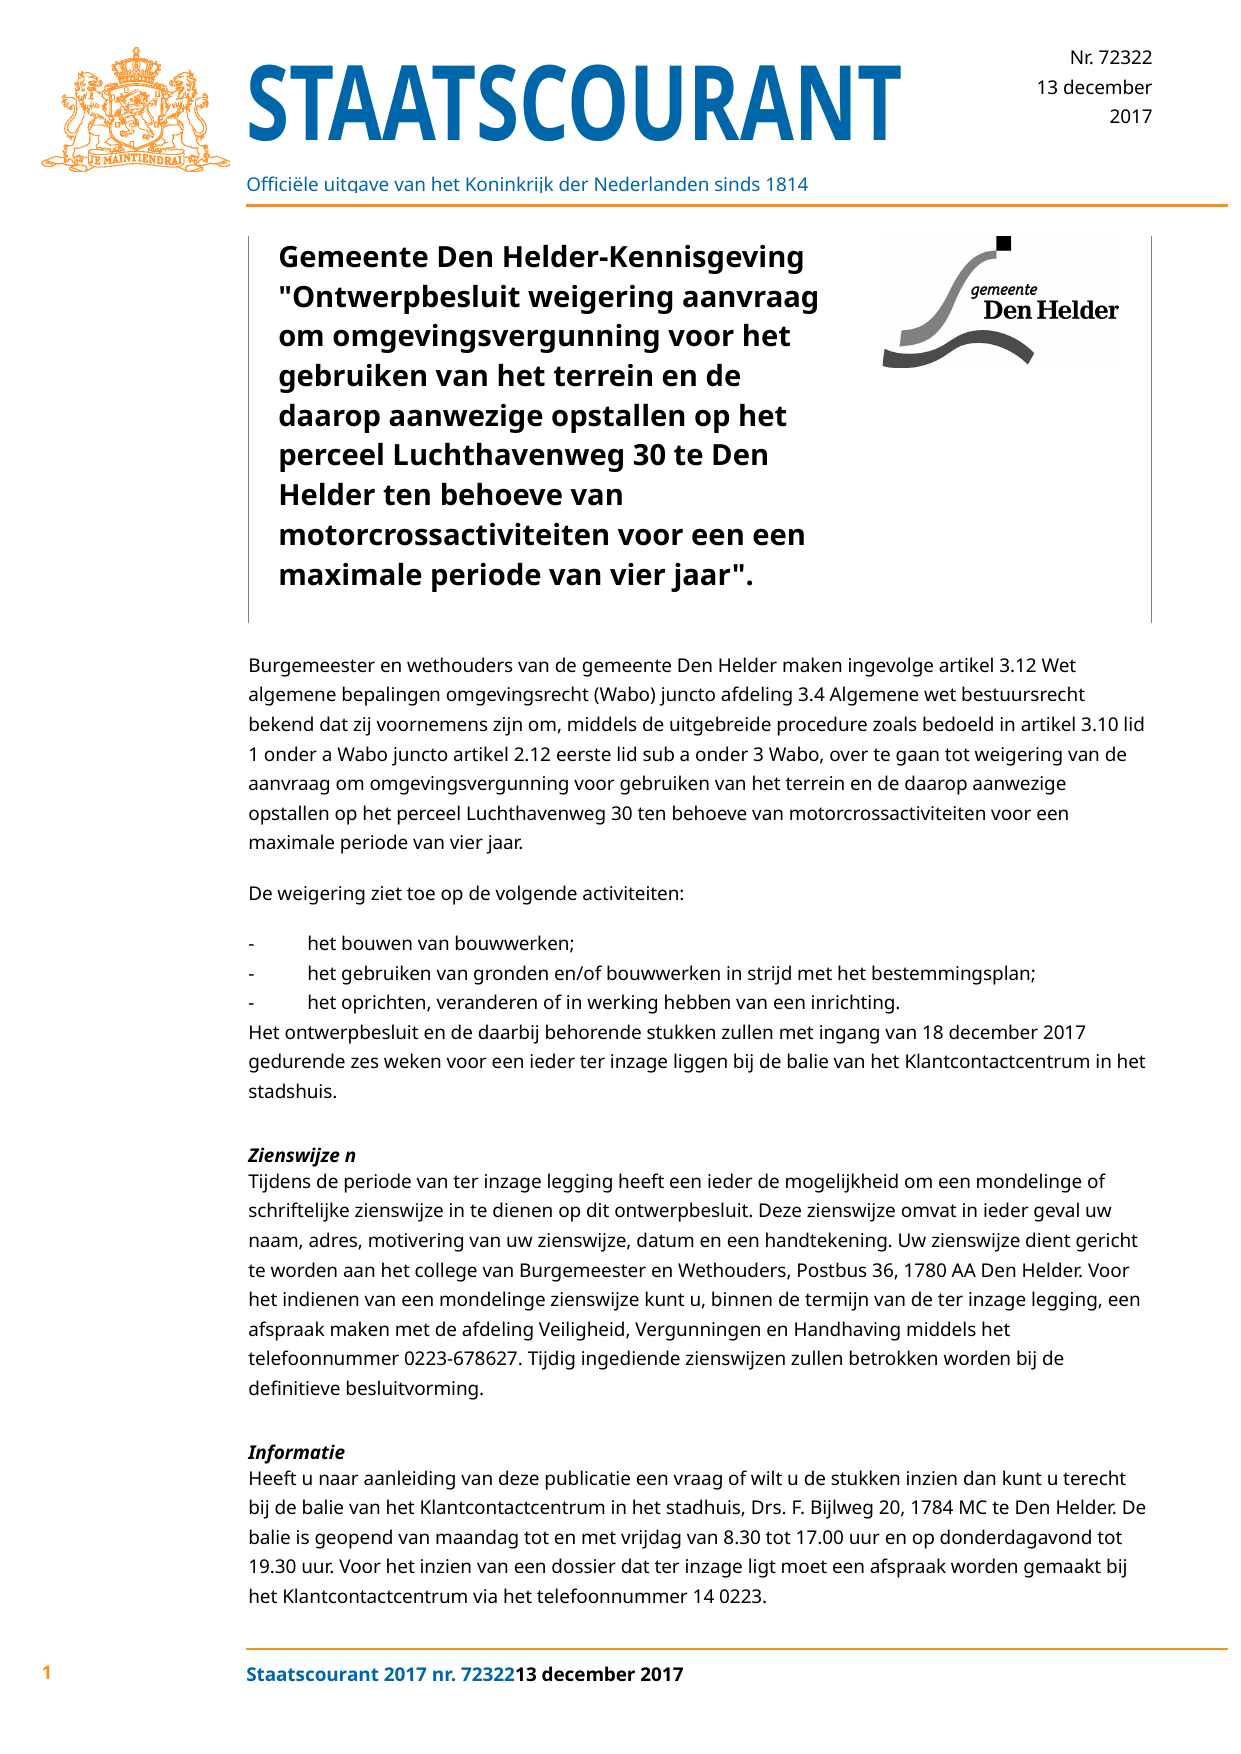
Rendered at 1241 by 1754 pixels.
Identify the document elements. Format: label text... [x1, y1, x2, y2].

picture [882, 236, 1119, 368]
text Informatie [248, 1439, 1152, 1465]
text Het ontwerpbesluit en de daarbij behorende stukken zullen met ingang van 18 december 2017 gedurende zes weken voor een ieder ter inzage liggen bij de balie van het Klantcontactcentrum in het stadshuis. [248, 1019, 1152, 1104]
text Tijdens de periode van ter inzage legging heeft een ieder de mogelijkheid om een mondelinge of schriftelijke zienswijze in te dienen op dit ontwerpbesluit. Deze zienswijze omvat in ieder geval uw naam, adres, motivering van uw zienswijze, datum en een handtekening. Uw zienswijze dient gericht te worden aan het college van Burgemeester en Wethouders, Postbus 36, 1780 AA Den Helder. Voor het indienen van een mondelinge zienswijze kunt u, binnen de termijn van de ter inzage legging, een afspraak maken met de afdeling Veiligheid, Vergunningen en Handhaving middels het telefoonnummer 0223-678627. Tijdig ingediende zienswijzen zullen betrokken worden bij de definitieve besluitvorming. [248, 1168, 1152, 1401]
text Burgemeester en wethouders van de gemeente Den Helder maken ingevolge artikel 3.12 Wet algemene bepalingen omgevingsrecht (Wabo) juncto afdeling 3.4 Algemene wet bestuursrecht bekend dat zij voornemens zijn om, middels de uitgebreide procedure zoals bedoeld in artikel 3.10 lid 1 onder a Wabo juncto artikel 2.12 eerste lid sub a onder 3 Wabo, over te gaan tot weigering van de aanvraag om omgevingsvergunning voor gebruiken van het terrein en de daarop aanwezige opstallen op het perceel Luchthavenweg 30 ten behoeve van motorcrossactiviteiten voor een maximale periode van vier jaar. [248, 652, 1152, 855]
list het oprichten, veranderen of in werking hebben van een inrichting. [248, 989, 1152, 1015]
list het gebruiken van gronden en/of bouwwerken in strijd met het bestemmingsplan; [248, 960, 1152, 986]
table_header [850, 236, 1151, 623]
text Zienswijze n [248, 1142, 1152, 1168]
table_header Gemeente Den Helder-Kennisgeving "Ontwerpbesluit weigering aanvraag om omgevingsvergunning voor het gebruiken van het terrein en de daarop aanwezige opstallen op het perceel Luchthavenweg 30 te Den Helder ten behoeve van motorcrossactiviteiten voor een een maximale periode van vier jaar". [249, 236, 850, 623]
list het bouwen van bouwwerken; [248, 930, 1152, 956]
picture [41, 47, 231, 172]
text De weigering ziet toe op de volgende activiteiten: [248, 880, 1152, 906]
text Heeft u naar aanleiding van deze publicatie een vraag of wilt u de stukken inzien dan kunt u terecht bij de balie van het Klantcontactcentrum in het stadhuis, Drs. F. Bijlweg 20, 1784 MC te Den Helder. De balie is geopend van maandag tot en met vrijdag van 8.30 tot 17.00 uur en op donderdagavond tot 19.30 uur. Voor het inzien van een dossier dat ter inzage ligt moet een afspraak worden gemaakt bij het Klantcontactcentrum via het telefoonnummer 14 0223. [248, 1465, 1152, 1609]
